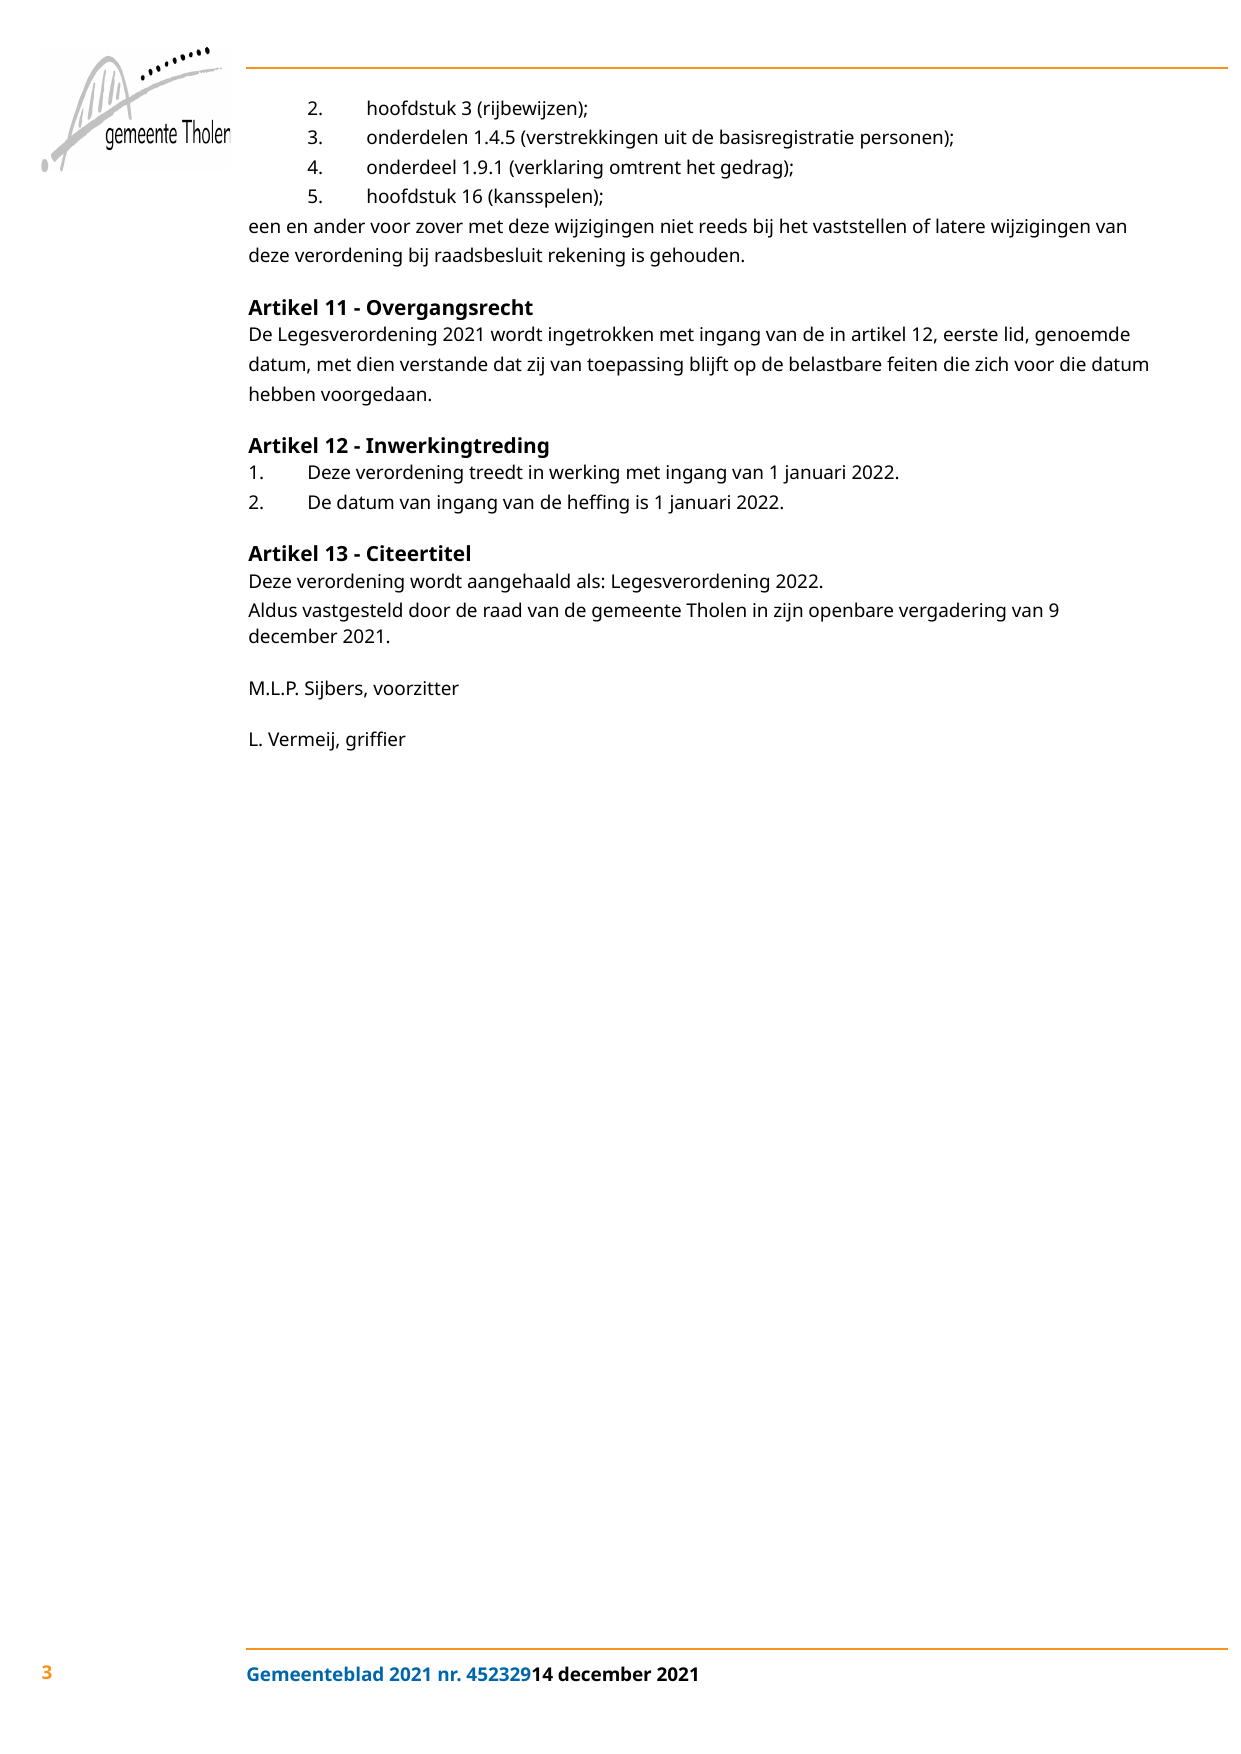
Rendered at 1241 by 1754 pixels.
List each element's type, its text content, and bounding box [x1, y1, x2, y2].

list Deze verordening treedt in werking met ingang van 1 januari 2022. [248, 459, 1152, 485]
text een en ander voor zover met deze wijzigingen niet reeds bij het vaststellen of latere wijzigingen van deze verordening bij raadsbesluit rekening is gehouden. [248, 213, 1152, 268]
text De Legesverordening 2021 wordt ingetrokken met ingang van de in artikel 12, eerste lid, genoemde datum, met dien verstande dat zij van toepassing blijft op de belastbare feiten die zich voor die datum hebben voorgedaan. [248, 322, 1152, 406]
text Artikel 11 - Overgangsrecht [248, 293, 1152, 322]
text L. Vermeij, griffier [248, 726, 1152, 752]
text Artikel 12 - Inwerkingtreding [248, 431, 1152, 459]
picture [41, 47, 231, 172]
text Deze verordening wordt aangehaald als: Legesverordening 2022. [248, 568, 1152, 594]
text Aldus vastgesteld door de raad van de gemeente Tholen in zijn openbare vergadering van 9 december 2021. [248, 598, 1152, 649]
list onderdeel 1.9.1 (verklaring omtrent het gedrag); [307, 154, 1152, 180]
list hoofdstuk 3 (rijbewijzen); [307, 95, 1152, 121]
list De datum van ingang van de heffing is 1 januari 2022. [248, 489, 1152, 515]
list onderdelen 1.4.5 (verstrekkingen uit de basisregistratie personen); [307, 124, 1152, 150]
text Artikel 13 - Citeertitel [248, 539, 1152, 568]
text M.L.P. Sijbers, voorzitter [248, 675, 1152, 701]
list hoofdstuk 16 (kansspelen); [307, 183, 1152, 209]
